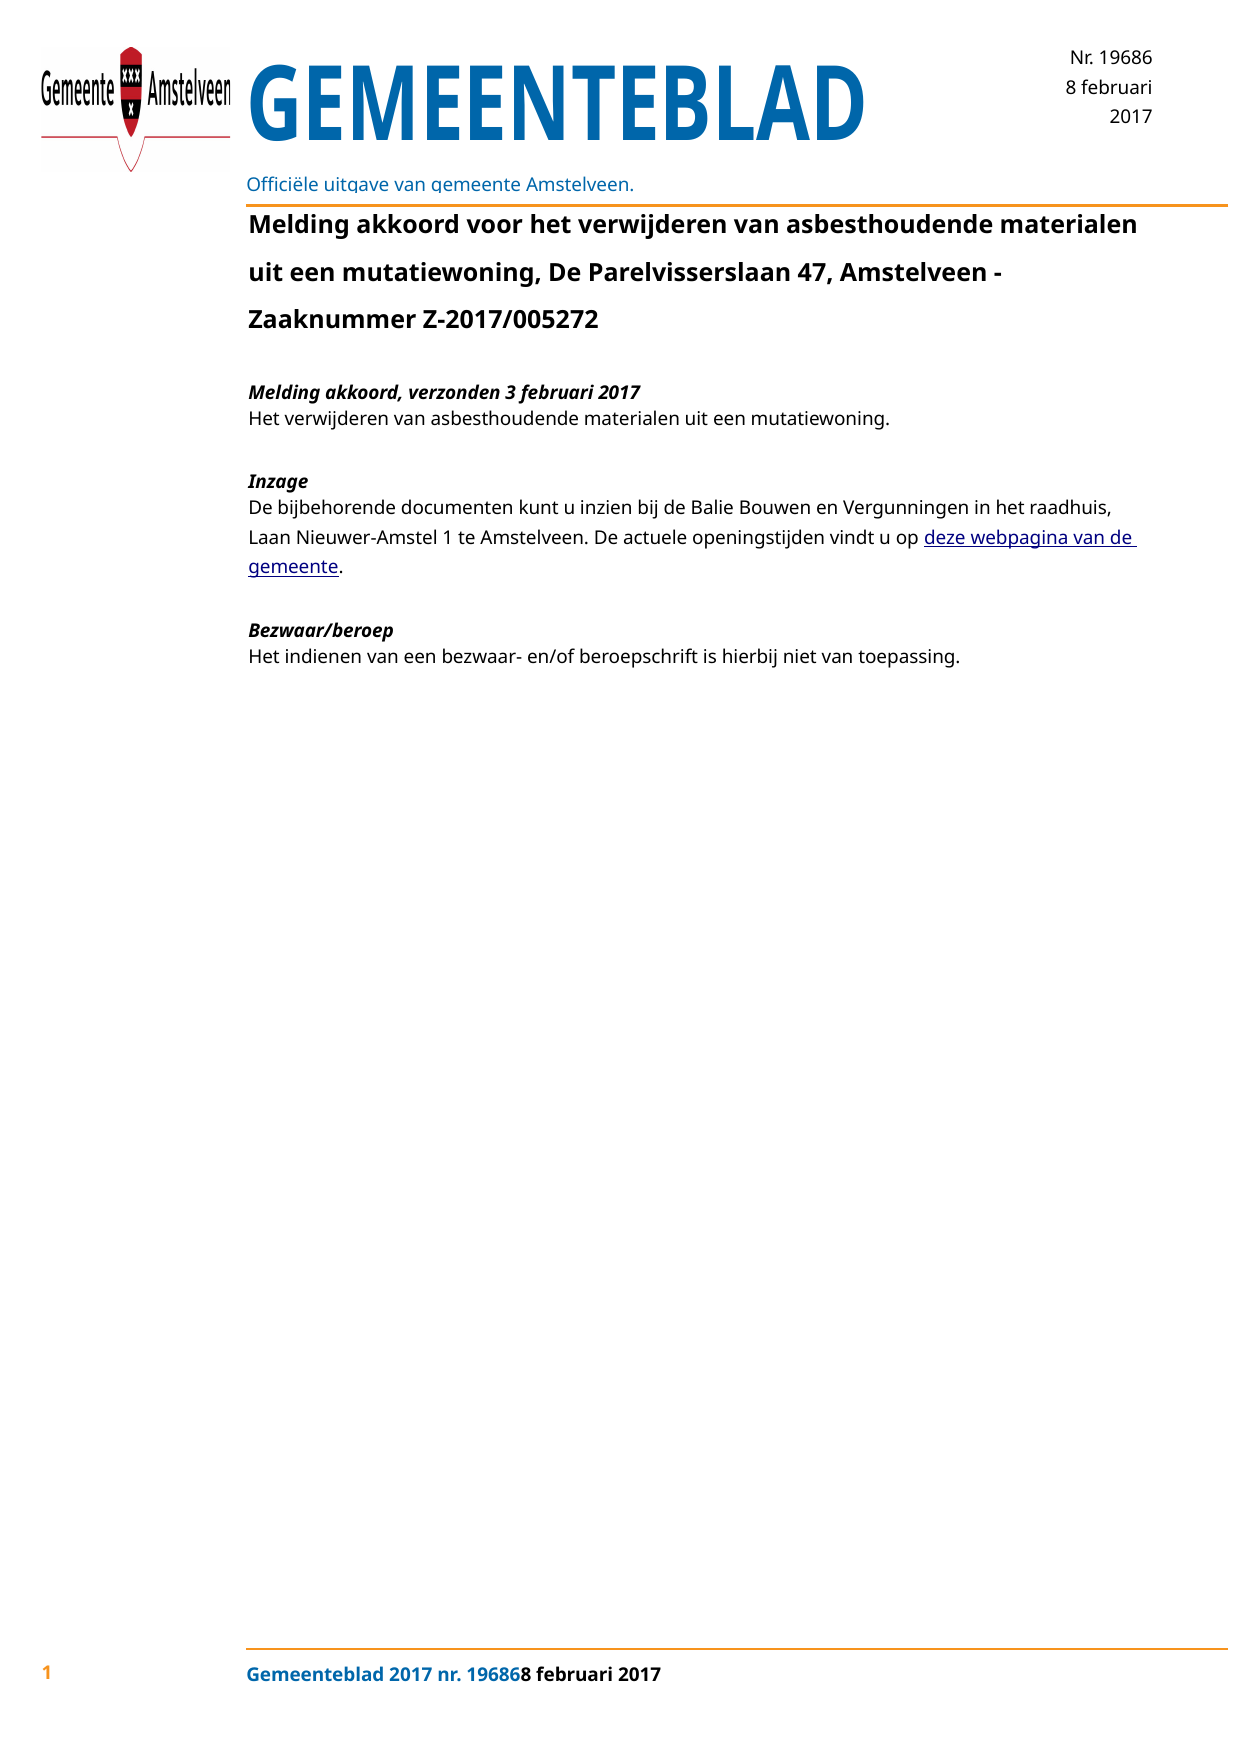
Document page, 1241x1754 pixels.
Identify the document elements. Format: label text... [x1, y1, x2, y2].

text De bijbehorende documenten kunt u inzien bij de Balie Bouwen en Vergunningen in het raadhuis, Laan Nieuwer-Amstel 1 te Amstelveen. De actuele openingstijden vindt u op deze webpagina van de gemeente. [248, 494, 1152, 579]
picture [41, 47, 231, 172]
text Melding akkoord voor het verwijderen van asbesthoudende materialen uit een mutatiewoning, De Parelvisserslaan 47, Amstelveen - Zaaknummer Z-2017/005272 [248, 207, 1152, 336]
text Het indienen van een bezwaar- en/of beroepschrift is hierbij niet van toepassing. [248, 643, 1152, 669]
text Melding akkoord, verzonden 3 februari 2017 [248, 379, 1152, 405]
text Inzage [248, 469, 1152, 494]
text Het verwijderen van asbesthoudende materialen uit een mutatiewoning. [248, 405, 1152, 431]
text Bezwaar/beroep [248, 618, 1152, 643]
